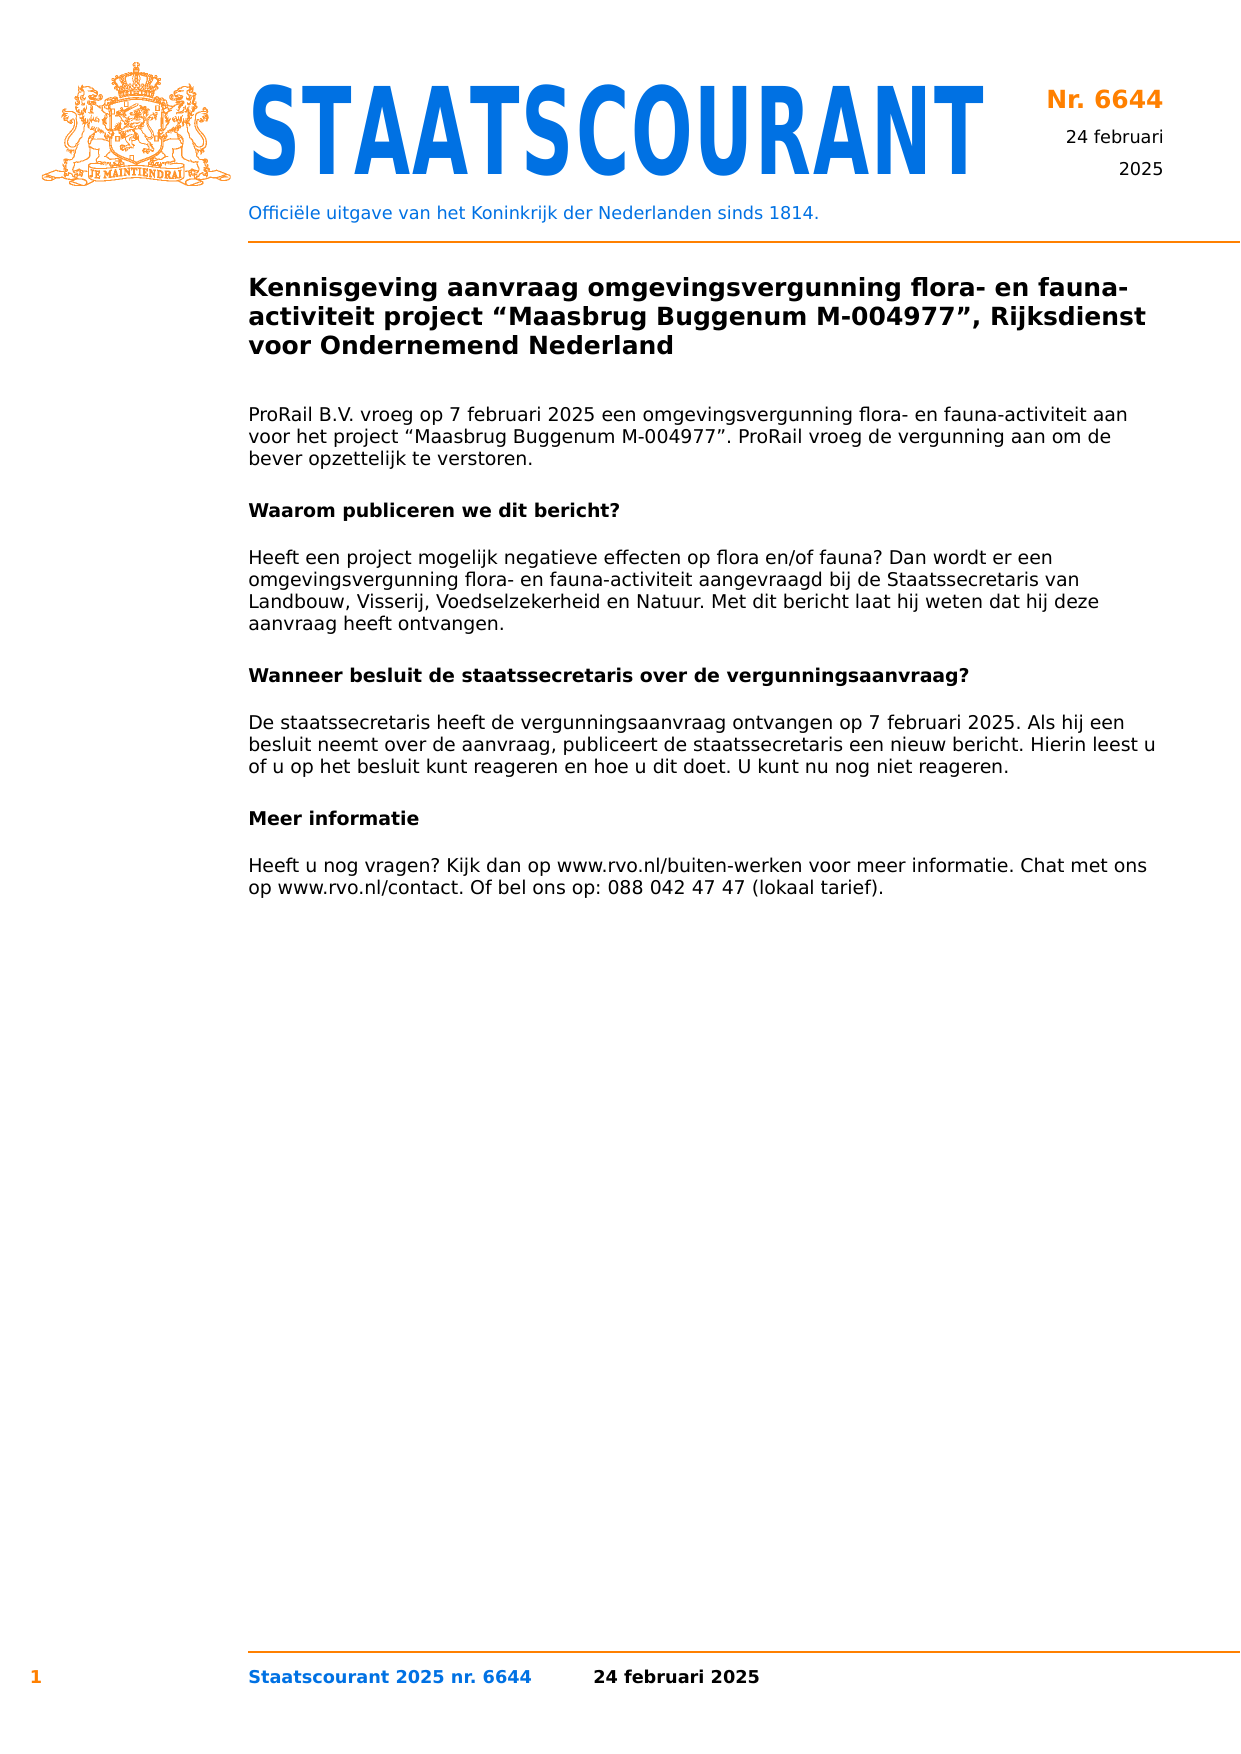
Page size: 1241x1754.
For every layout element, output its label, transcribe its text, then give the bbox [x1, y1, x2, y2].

text De staatssecretaris heeft de vergunningsaanvraag ontvangen op 7 februari 2025. Als hij een besluit neemt over de aanvraag, publiceert de staatssecretaris een nieuw bericht. Hierin leest u of u op het besluit kunt reageren en hoe u dit doet. U kunt nu nog niet reageren. [248, 712, 1163, 778]
table_cell 2025 [998, 153, 1240, 203]
table_header Nr. 6644 [998, 62, 1240, 121]
text ProRail B.V. vroeg op 7 februari 2025 een omgevingsvergunning flora- en fauna-activiteit aan voor het project “Maasbrug Buggenum M-004977”. ProRail vroeg de vergunning aan om de bever opzettelijk te verstoren. [248, 404, 1163, 470]
text Heeft u nog vragen? Kijk dan op www.rvo.nl/buiten-werken voor meer informatie. Chat met ons op www.rvo.nl/contact. Of bel ons op: 088 042 47 47 (lokaal tarief). [248, 855, 1163, 899]
table_header STAATSCOURANT [248, 62, 998, 203]
table_header [25, 62, 248, 241]
subtitle Kennisgeving aanvraag omgevingsvergunning flora- en fauna-activiteit project “Maasbrug Buggenum M-004977”, Rijksdienst voor Ondernemend Nederland [248, 273, 1163, 361]
picture [41, 62, 231, 186]
table_cell 24 februari [998, 121, 1240, 153]
subtitle Meer informatie [248, 808, 1163, 830]
table_cell Officiële uitgave van het Koninkrijk der Nederlanden sinds 1814. [248, 203, 1240, 241]
text Heeft een project mogelijk negatieve effecten op flora en/of fauna? Dan wordt er een omgevingsvergunning flora- en fauna-activiteit aangevraagd bij de Staatssecretaris van Landbouw, Visserij, Voedselzekerheid en Natuur. Met dit bericht laat hij weten dat hij deze aanvraag heeft ontvangen. [248, 547, 1163, 635]
subtitle Wanneer besluit de staatssecretaris over de vergunningsaanvraag? [248, 665, 1163, 687]
subtitle Waarom publiceren we dit bericht? [248, 500, 1163, 522]
